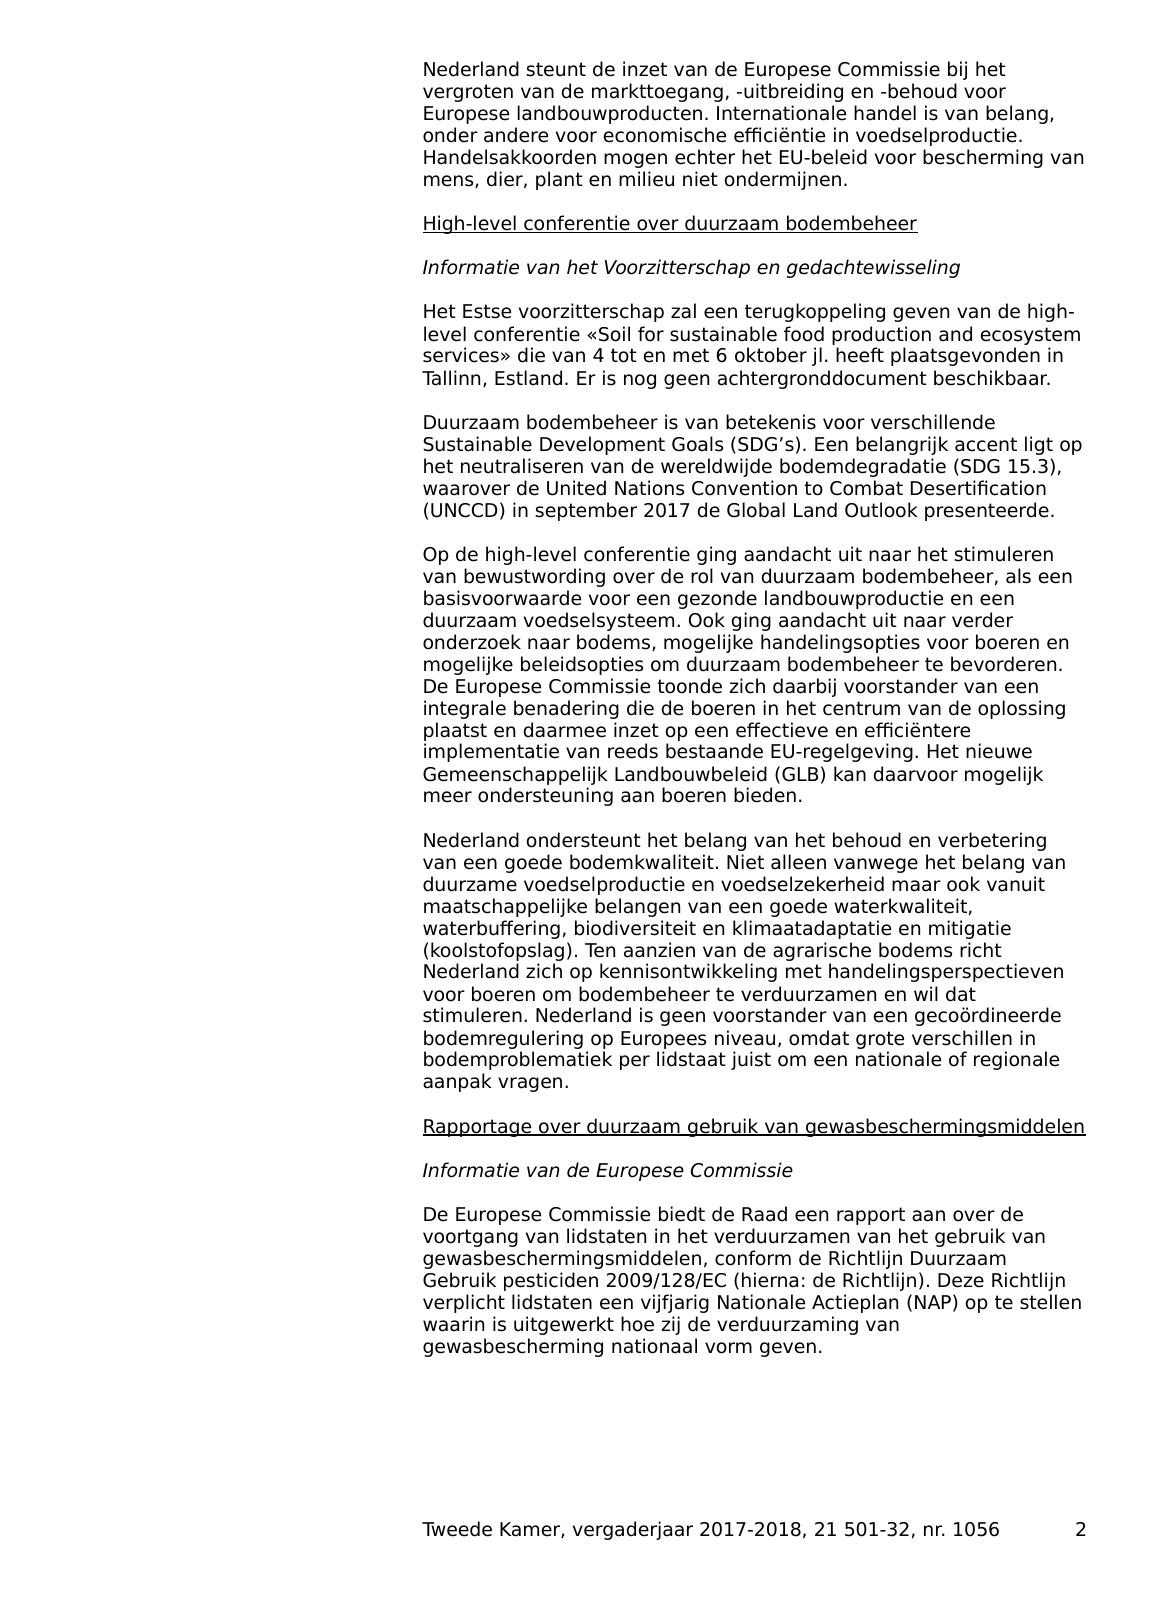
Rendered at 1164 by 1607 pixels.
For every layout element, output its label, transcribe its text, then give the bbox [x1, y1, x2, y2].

text Nederland steunt de inzet van de Europese Commissie bij het vergroten van de markttoegang, -uitbreiding en -behoud voor Europese landbouwproducten. Internationale handel is van belang, onder andere voor economische efficiëntie in voedselproductie. Handelsakkoorden mogen echter het EU-beleid voor bescherming van mens, dier, plant en milieu niet ondermijnen. [422, 59, 1087, 191]
subtitle High-level conferentie over duurzaam bodembeheer [422, 213, 1087, 235]
text Het Estse voorzitterschap zal een terugkoppeling geven van de high-level conferentie «Soil for sustainable food production and ecosystem services» die van 4 tot en met 6 oktober jl. heeft plaatsgevonden in Tallinn, Estland. Er is nog geen achtergronddocument beschikbaar. [422, 301, 1087, 389]
text Nederland ondersteunt het belang van het behoud en verbetering van een goede bodemkwaliteit. Niet alleen vanwege het belang van duurzame voedselproductie en voedselzekerheid maar ook vanuit maatschappelijke belangen van een goede waterkwaliteit, waterbuffering, biodiversiteit en klimaatadaptatie en mitigatie (koolstofopslag). Ten aanzien van de agrarische bodems richt Nederland zich op kennisontwikkeling met handelingsperspectieven voor boeren om bodembeheer te verduurzamen en wil dat stimuleren. Nederland is geen voorstander van een gecoördineerde bodemregulering op Europees niveau, omdat grote verschillen in bodemproblematiek per lidstaat juist om een nationale of regionale aanpak vragen. [422, 829, 1087, 1093]
text De Europese Commissie biedt de Raad een rapport aan over de voortgang van lidstaten in het verduurzamen van het gebruik van gewasbeschermingsmiddelen, conform de Richtlijn Duurzaam Gebruik pesticiden 2009/128/EC (hierna: de Richtlijn). Deze Richtlijn verplicht lidstaten een vijfjarig Nationale Actieplan (NAP) op te stellen waarin is uitgewerkt hoe zij de verduurzaming van gewasbescherming nationaal vorm geven. [422, 1204, 1087, 1358]
subtitle Informatie van de Europese Commissie [422, 1160, 1087, 1182]
subtitle Informatie van het Voorzitterschap en gedachtewisseling [422, 257, 1087, 279]
text Duurzaam bodembeheer is van betekenis voor verschillende Sustainable Development Goals (SDG’s). Een belangrijk accent ligt op het neutraliseren van de wereldwijde bodemdegradatie (SDG 15.3), waarover de United Nations Convention to Combat Desertification (UNCCD) in september 2017 de Global Land Outlook presenteerde. [422, 412, 1087, 521]
text Op de high-level conferentie ging aandacht uit naar het stimuleren van bewustwording over de rol van duurzaam bodembeheer, als een basisvoorwaarde voor een gezonde landbouwproductie en een duurzaam voedselsysteem. Ook ging aandacht uit naar verder onderzoek naar bodems, mogelijke handelingsopties voor boeren en mogelijke beleidsopties om duurzaam bodembeheer te bevorderen. De Europese Commissie toonde zich daarbij voorstander van een integrale benadering die de boeren in het centrum van de oplossing plaatst en daarmee inzet op een effectieve en efficiëntere implementatie van reeds bestaande EU-regelgeving. Het nieuwe Gemeenschappelijk Landbouwbeleid (GLB) kan daarvoor mogelijk meer ondersteuning aan boeren bieden. [422, 544, 1087, 807]
subtitle Rapportage over duurzaam gebruik van gewasbeschermingsmiddelen [422, 1116, 1087, 1137]
